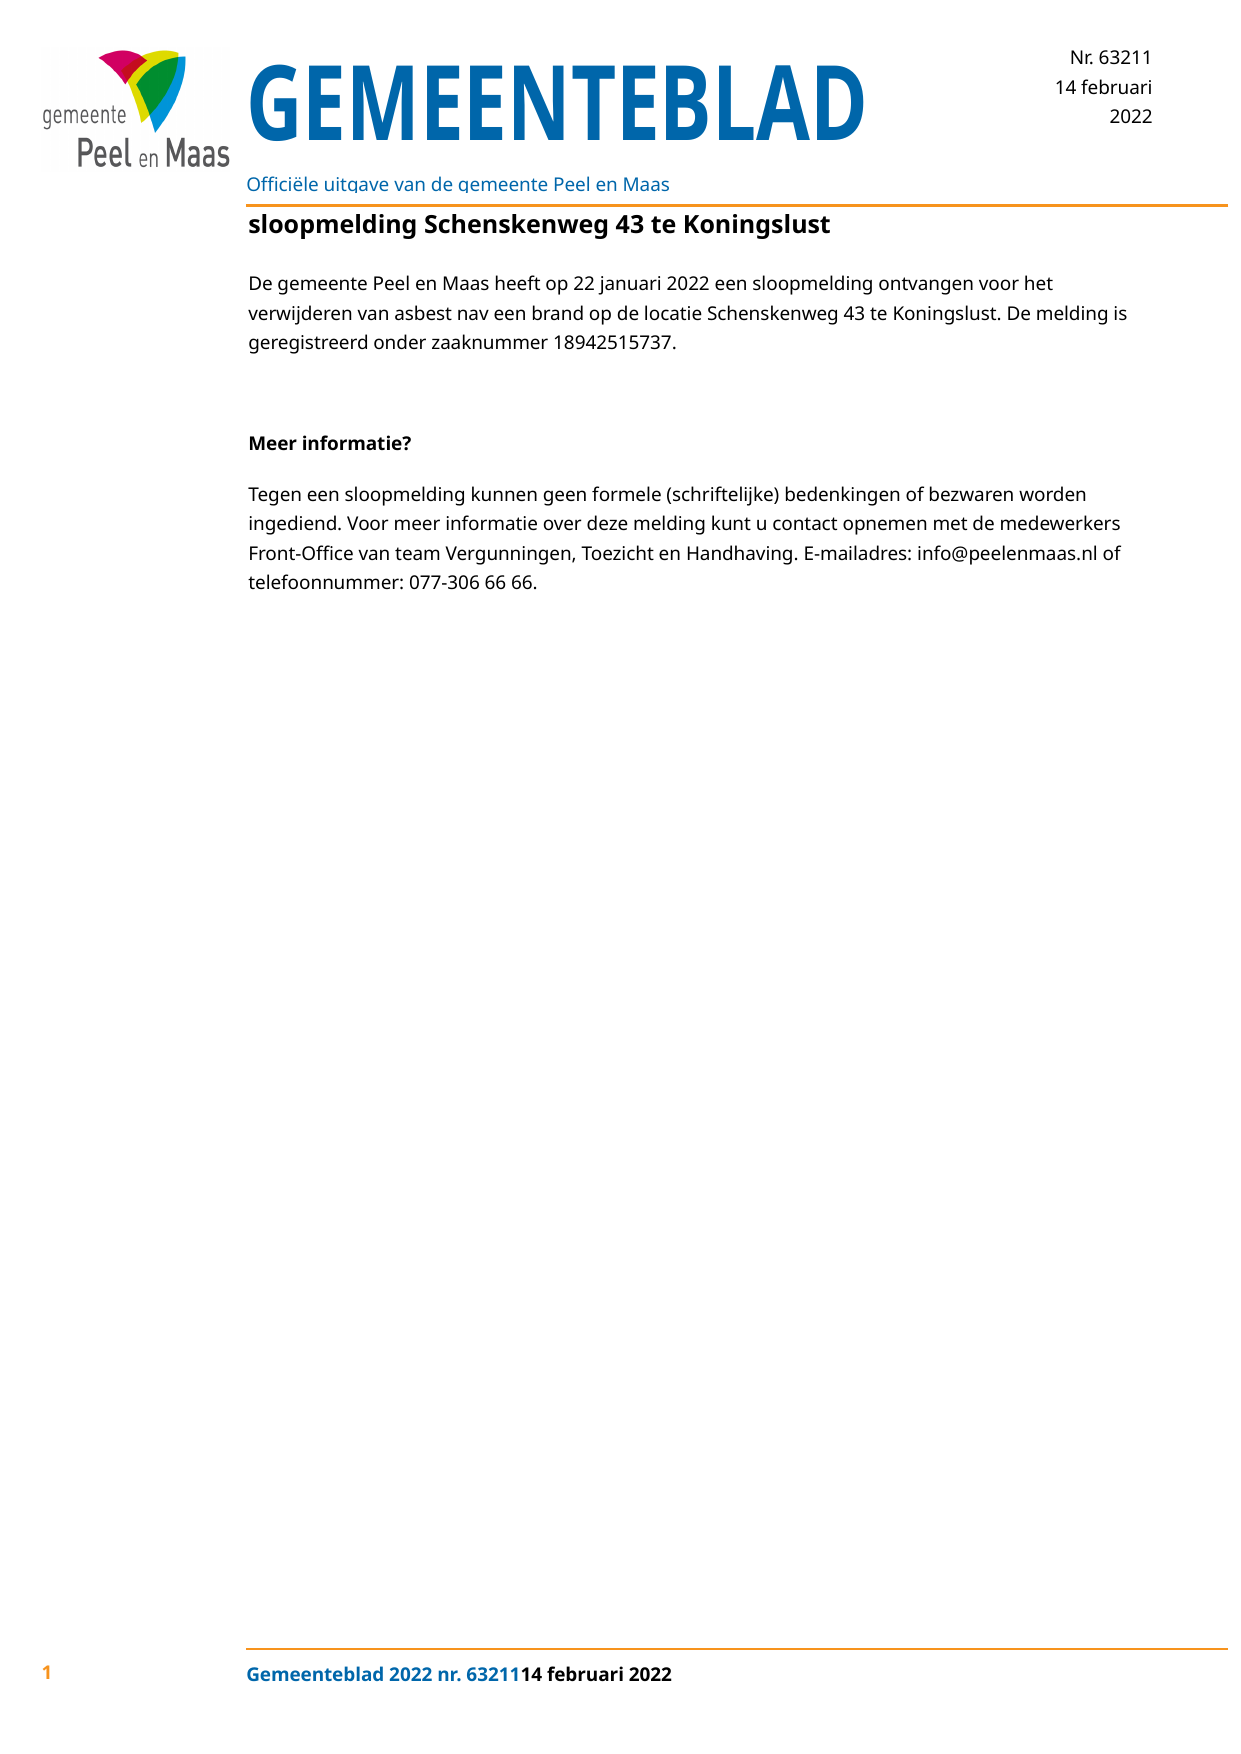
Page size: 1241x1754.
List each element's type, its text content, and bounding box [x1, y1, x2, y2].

picture [41, 47, 231, 172]
text Tegen een sloopmelding kunnen geen formele (schriftelijke) bedenkingen of bezwaren worden ingediend. Voor meer informatie over deze melding kunt u contact opnemen met de medewerkers Front-Office van team Vergunningen, Toezicht en Handhaving. E-mailadres: info@peelenmaas.nl of telefoonnummer: 077-306 66 66. [248, 481, 1152, 595]
text Meer informatie? [248, 430, 1152, 456]
text sloopmelding Schenskenweg 43 te Koningslust [248, 207, 1152, 241]
text De gemeente Peel en Maas heeft op 22 januari 2022 een sloopmelding ontvangen voor het verwijderen van asbest nav een brand op de locatie Schenskenweg 43 te Koningslust. De melding is geregistreerd onder zaaknummer 18942515737. [248, 270, 1152, 355]
